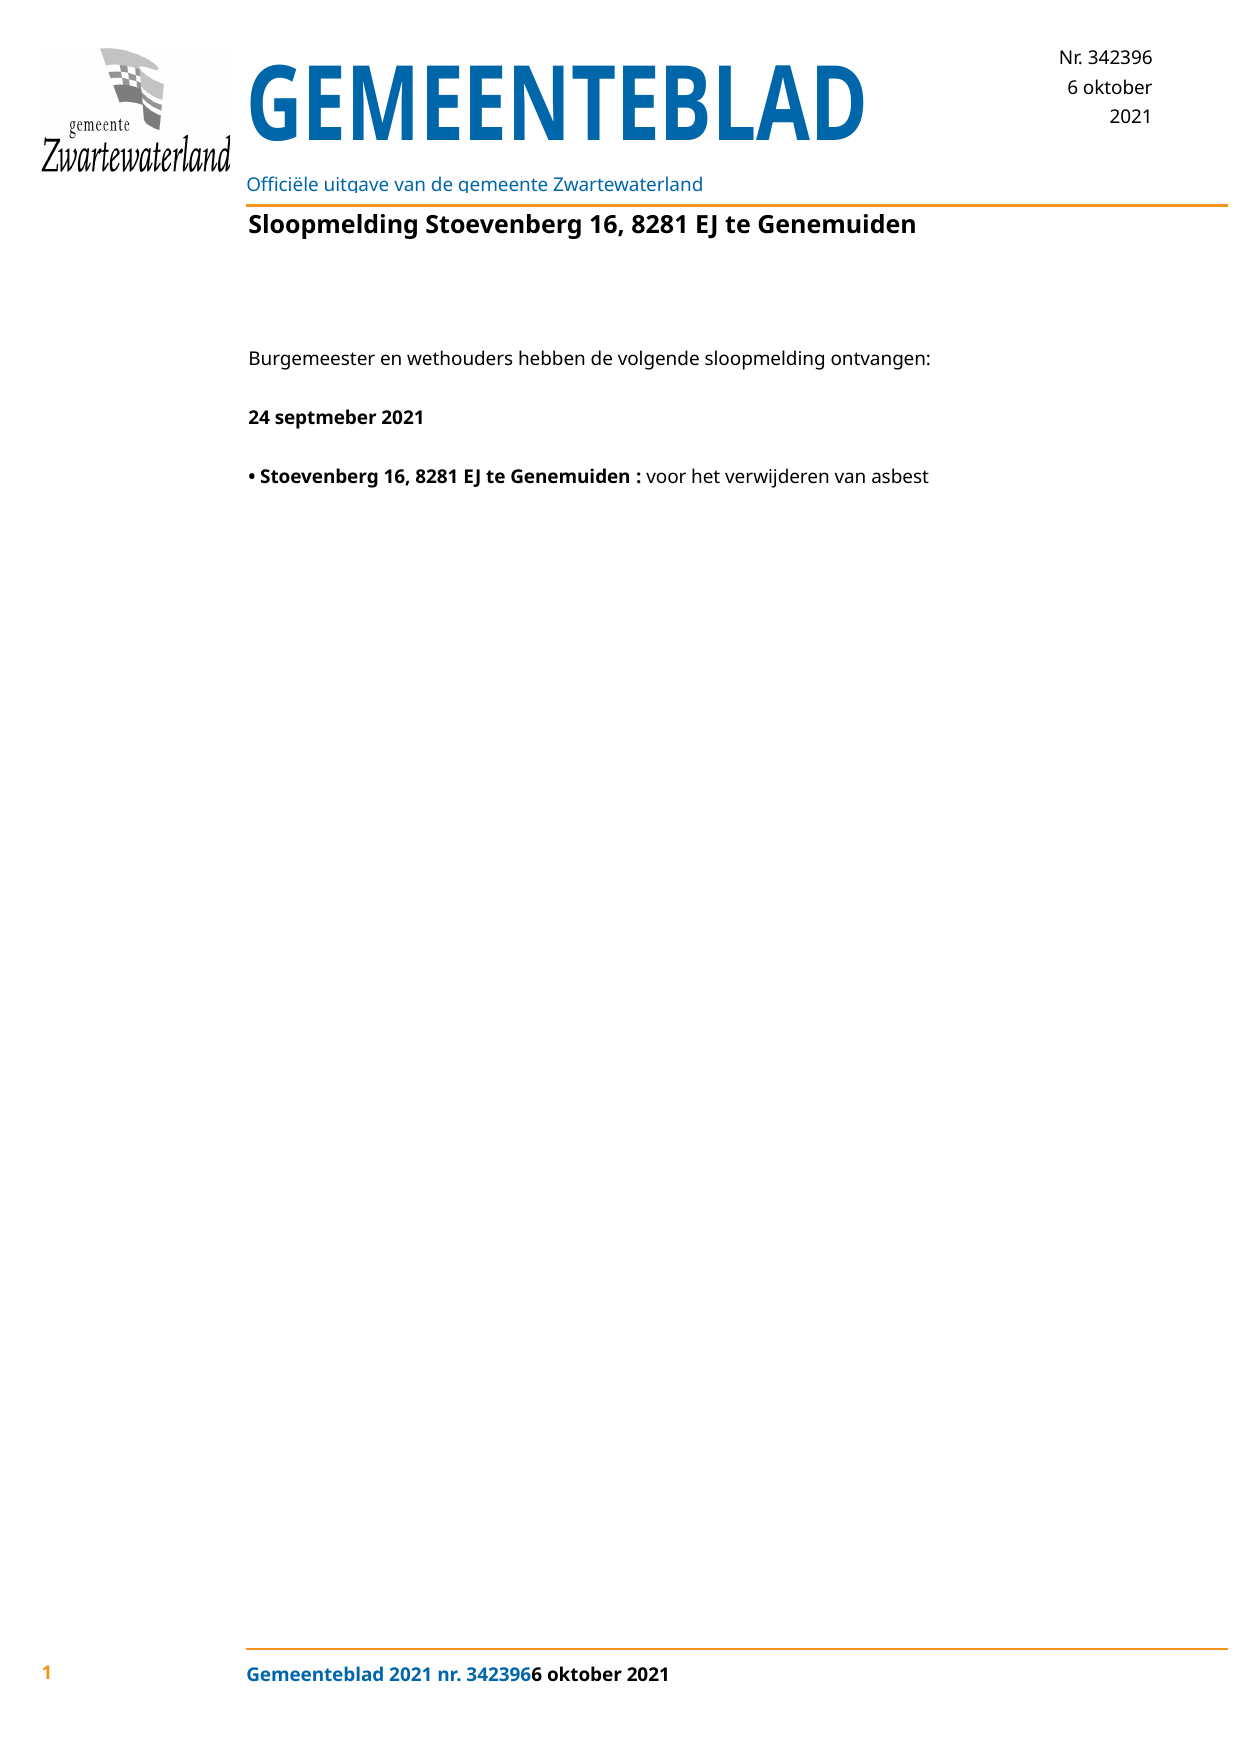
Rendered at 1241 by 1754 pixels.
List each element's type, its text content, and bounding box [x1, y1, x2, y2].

picture [41, 47, 231, 172]
text 24 septmeber 2021 [248, 404, 1152, 430]
text • Stoevenberg 16, 8281 EJ te Genemuiden : voor het verwijderen van asbest [248, 464, 1152, 489]
text Sloopmelding Stoevenberg 16, 8281 EJ te Genemuiden [248, 207, 1152, 241]
text Burgemeester en wethouders hebben de volgende sloopmelding ontvangen: [248, 345, 1152, 371]
